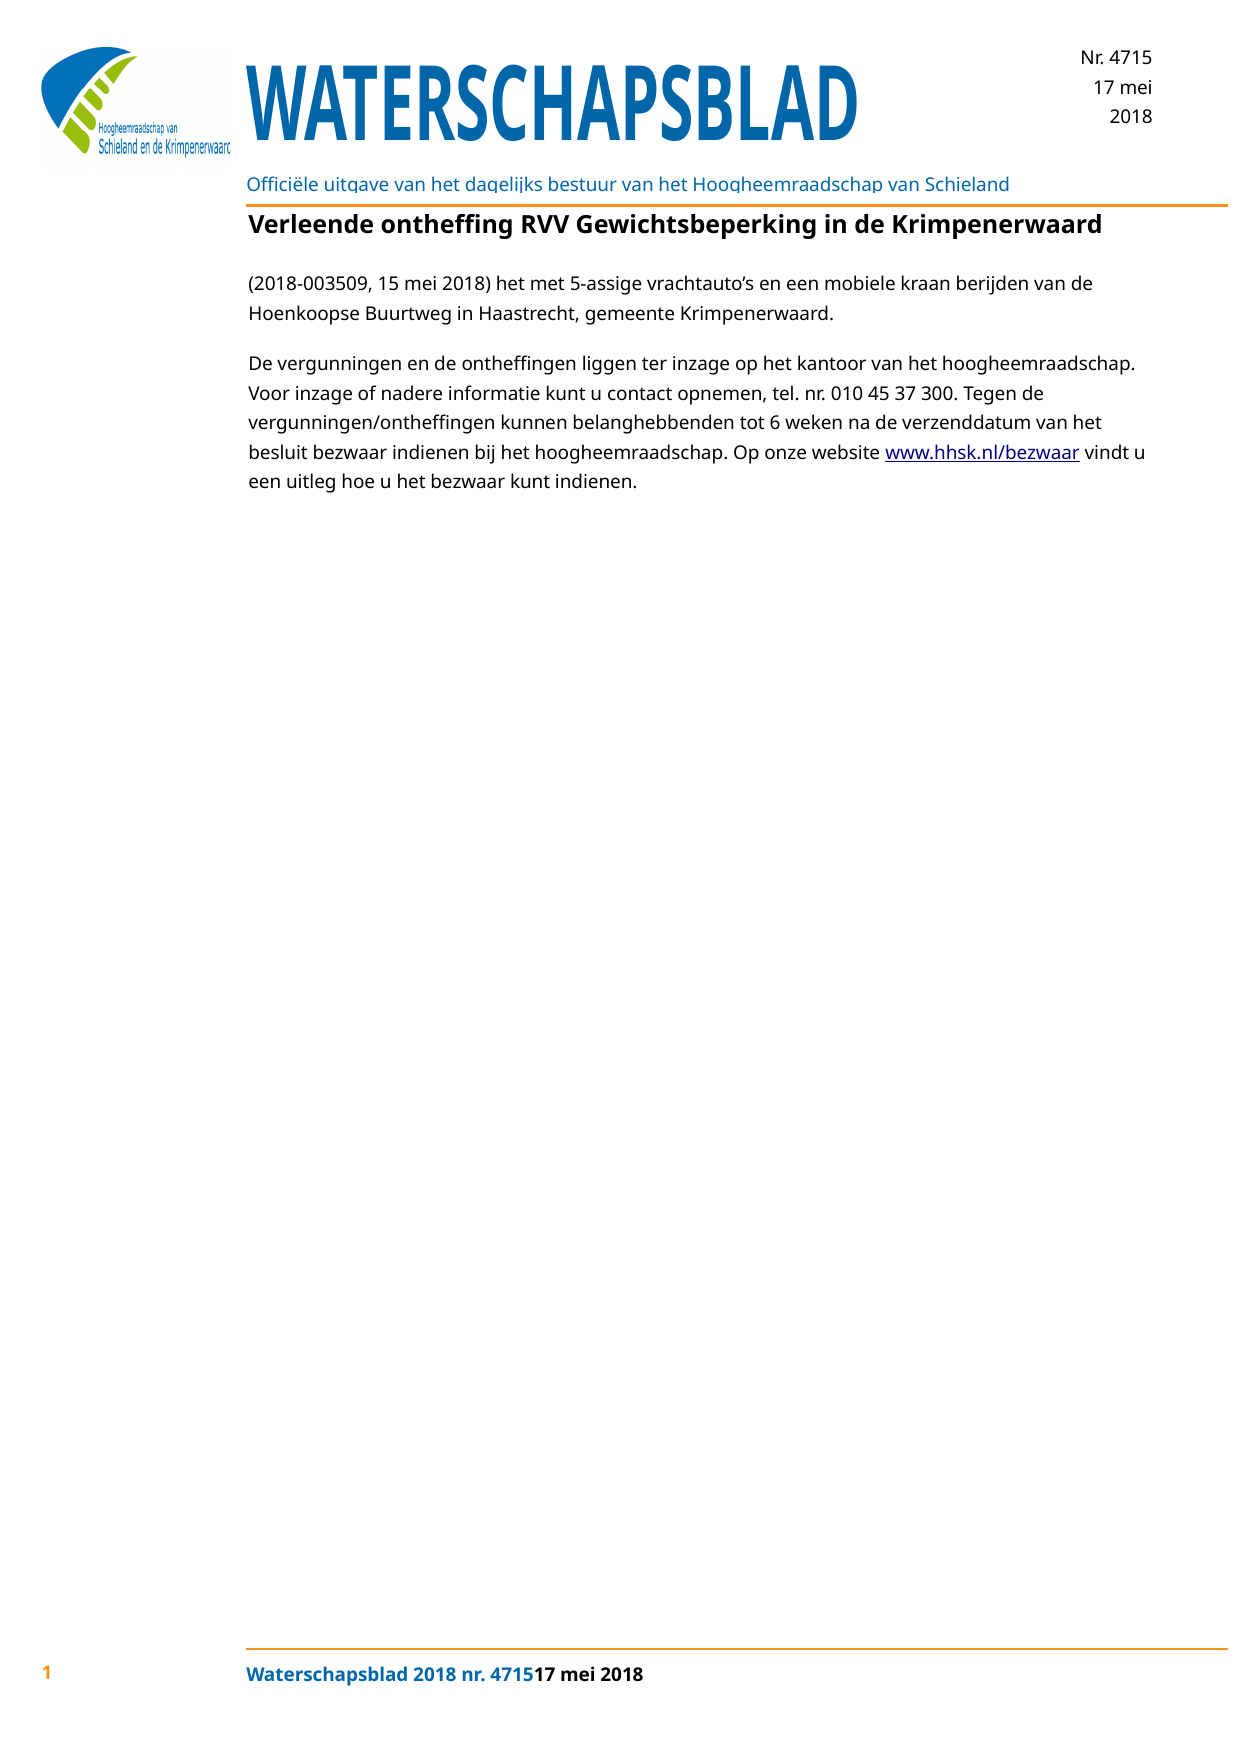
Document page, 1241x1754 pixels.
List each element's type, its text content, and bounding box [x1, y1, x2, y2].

text Verleende ontheffing RVV Gewichtsbeperking in de Krimpenerwaard [248, 207, 1152, 241]
picture [41, 47, 231, 172]
text De vergunningen en de ontheffingen liggen ter inzage op het kantoor van het hoogheemraadschap. Voor inzage of nadere informatie kunt u contact opnemen, tel. nr. 010 45 37 300. Tegen de vergunningen/ontheffingen kunnen belanghebbenden tot 6 weken na de verzenddatum van het besluit bezwaar indienen bij het hoogheemraadschap. Op onze website www.hhsk.nl/bezwaar vindt u een uitleg hoe u het bezwaar kunt indienen. [248, 350, 1152, 494]
text (2018-003509, 15 mei 2018) het met 5-assige vrachtauto’s en een mobiele kraan berijden van de Hoenkoopse Buurtweg in Haastrecht, gemeente Krimpenerwaard. [248, 270, 1152, 326]
